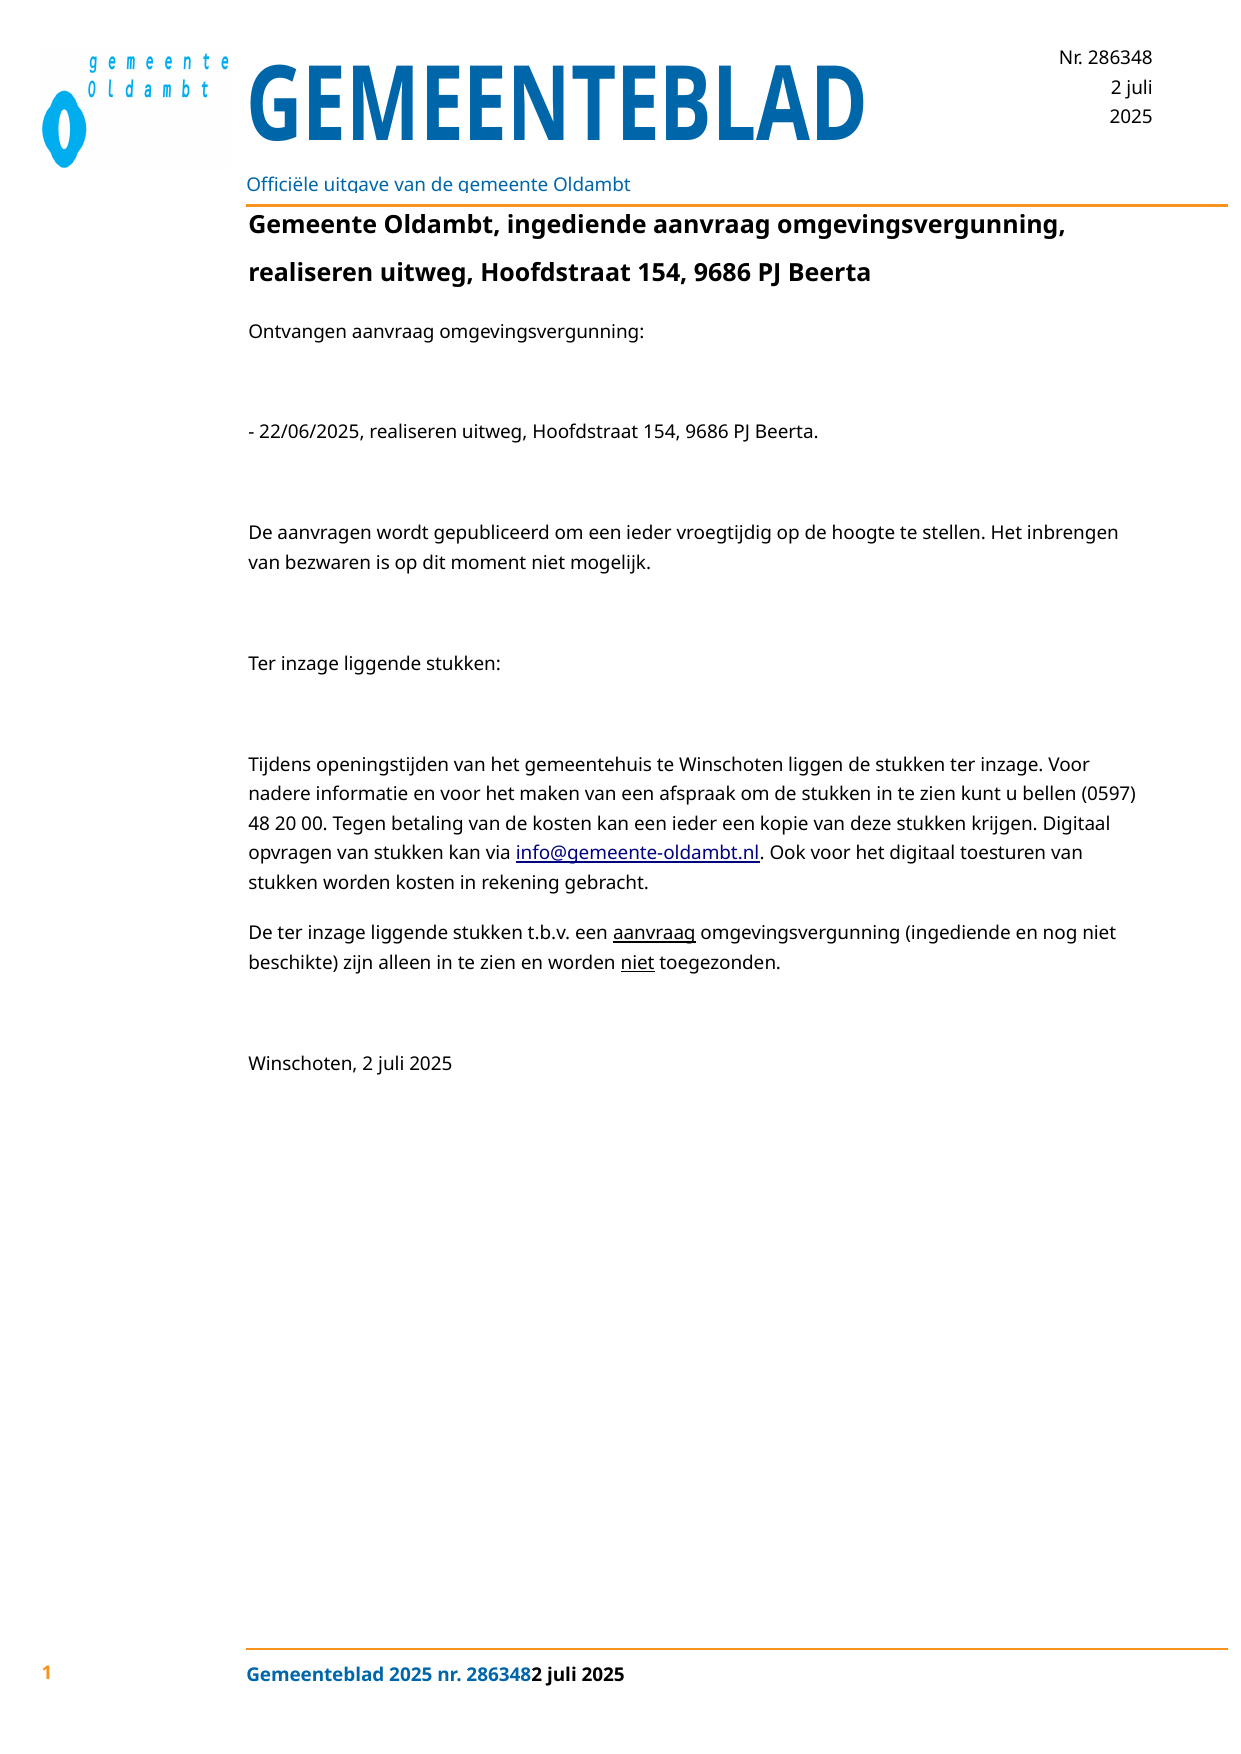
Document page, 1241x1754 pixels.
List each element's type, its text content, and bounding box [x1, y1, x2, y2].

text Gemeente Oldambt, ingediende aanvraag omgevingsvergunning, realiseren uitweg, Hoofdstraat 154, 9686 PJ Beerta [248, 207, 1152, 288]
text Tijdens openingstijden van het gemeentehuis te Winschoten liggen de stukken ter inzage. Voor nadere informatie en voor het maken van een afspraak om de stukken in te zien kunt u bellen (0597) 48 20 00. Tegen betaling van de kosten kan een ieder een kopie van deze stukken krijgen. Digitaal opvragen van stukken kan via info@gemeente-oldambt.nl. Ook voor het digitaal toesturen van stukken worden kosten in rekening gebracht. [248, 751, 1152, 895]
text Ontvangen aanvraag omgevingsvergunning: [248, 318, 1152, 344]
text - 22/06/2025, realiseren uitweg, Hoofdstraat 154, 9686 PJ Beerta. [248, 419, 1152, 444]
text De ter inzage liggende stukken t.b.v. een aanvraag omgevingsvergunning (ingediende en nog niet beschikte) zijn alleen in te zien en worden niet toegezonden. [248, 919, 1152, 975]
text Ter inzage liggende stukken: [248, 650, 1152, 676]
text De aanvragen wordt gepubliceerd om een ieder vroegtijdig op de hoogte te stellen. Het inbrengen van bezwaren is op dit moment niet mogelijk. [248, 519, 1152, 575]
text Winschoten, 2 juli 2025 [248, 1050, 1152, 1076]
picture [41, 47, 231, 172]
